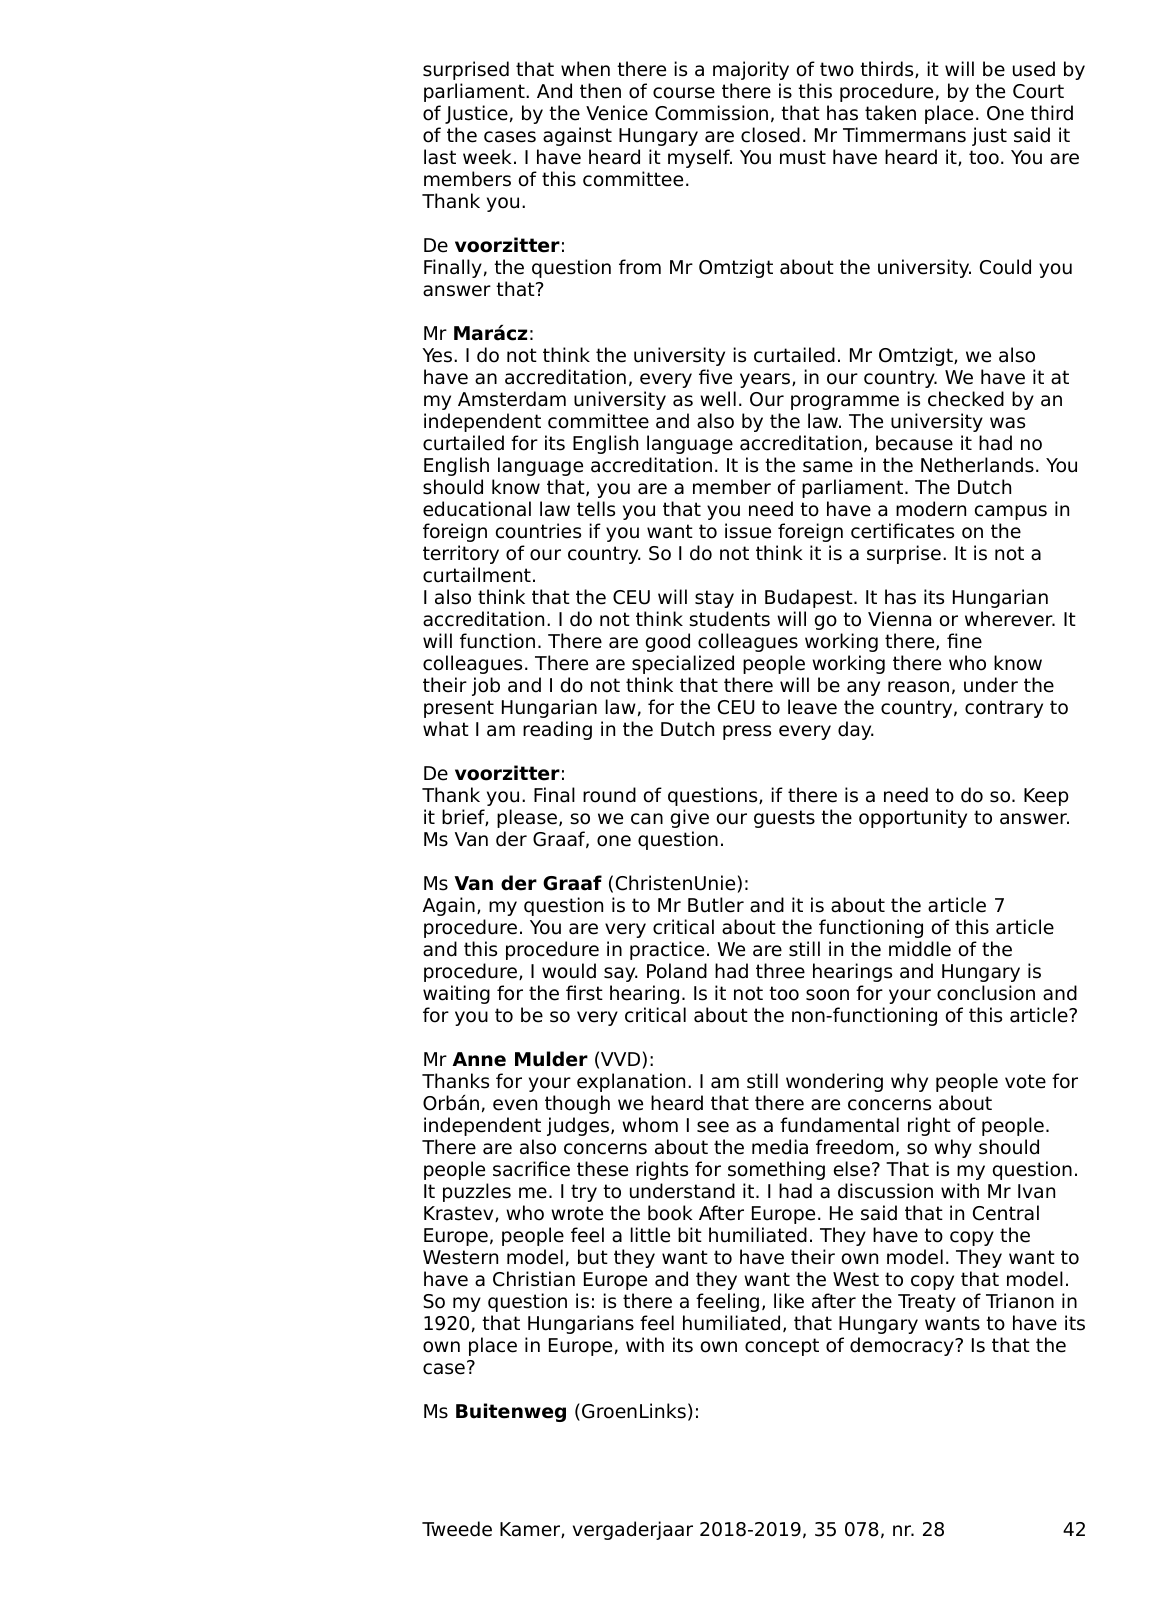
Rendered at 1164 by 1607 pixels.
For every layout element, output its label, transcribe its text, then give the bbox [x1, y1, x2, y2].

text Mr Marácz: [422, 323, 1087, 345]
text Thank you. Final round of questions, if there is a need to do so. Keep it brief, please, so we can give our guests the opportunity to answer. Ms Van der Graaf, one question. [422, 785, 1087, 851]
text Yes. I do not think the university is curtailed. Mr Omtzigt, we also have an accreditation, every five years, in our country. We have it at my Amsterdam university as well. Our programme is checked by an independent committee and also by the law. The university was curtailed for its English language accreditation, because it had no English language accreditation. It is the same in the Netherlands. You should know that, you are a member of parliament. The Dutch educational law tells you that you need to have a modern campus in foreign countries if you want to issue foreign certificates on the territory of our country. So I do not think it is a surprise. It is not a curtailment. [422, 345, 1087, 587]
text Again, my question is to Mr Butler and it is about the article 7 procedure. You are very critical about the functioning of this article and this procedure in practice. We are still in the middle of the procedure, I would say. Poland had three hearings and Hungary is waiting for the first hearing. Is it not too soon for your conclusion and for you to be so very critical about the non-functioning of this article? [422, 895, 1087, 1027]
text Mr Anne Mulder (VVD): [422, 1049, 1087, 1071]
text Ms Van der Graaf (ChristenUnie): [422, 873, 1087, 895]
text Ms Buitenweg (GroenLinks): [422, 1401, 1087, 1423]
text De voorzitter: [422, 763, 1087, 785]
text Thanks for your explanation. I am still wondering why people vote for Orbán, even though we heard that there are concerns about independent judges, whom I see as a fundamental right of people. There are also concerns about the media freedom, so why should people sacrifice these rights for something else? That is my question. It puzzles me. I try to understand it. I had a discussion with Mr Ivan Krastev, who wrote the book After Europe. He said that in Central Europe, people feel a little bit humiliated. They have to copy the Western model, but they want to have their own model. They want to have a Christian Europe and they want the West to copy that model. So my question is: is there a feeling, like after the Treaty of Trianon in 1920, that Hungarians feel humiliated, that Hungary wants to have its own place in Europe, with its own concept of democracy? Is that the case? [422, 1071, 1087, 1379]
text Thank you. [422, 191, 1087, 213]
text Finally, the question from Mr Omtzigt about the university. Could you answer that? [422, 257, 1087, 301]
text surprised that when there is a majority of two thirds, it will be used by parliament. And then of course there is this procedure, by the Court of Justice, by the Venice Commission, that has taken place. One third of the cases against Hungary are closed. Mr Timmermans just said it last week. I have heard it myself. You must have heard it, too. You are members of this committee. [422, 59, 1087, 191]
text De voorzitter: [422, 235, 1087, 257]
text I also think that the CEU will stay in Budapest. It has its Hungarian accreditation. I do not think students will go to Vienna or wherever. It will function. There are good colleagues working there, fine colleagues. There are specialized people working there who know their job and I do not think that there will be any reason, under the present Hungarian law, for the CEU to leave the country, contrary to what I am reading in the Dutch press every day. [422, 587, 1087, 741]
